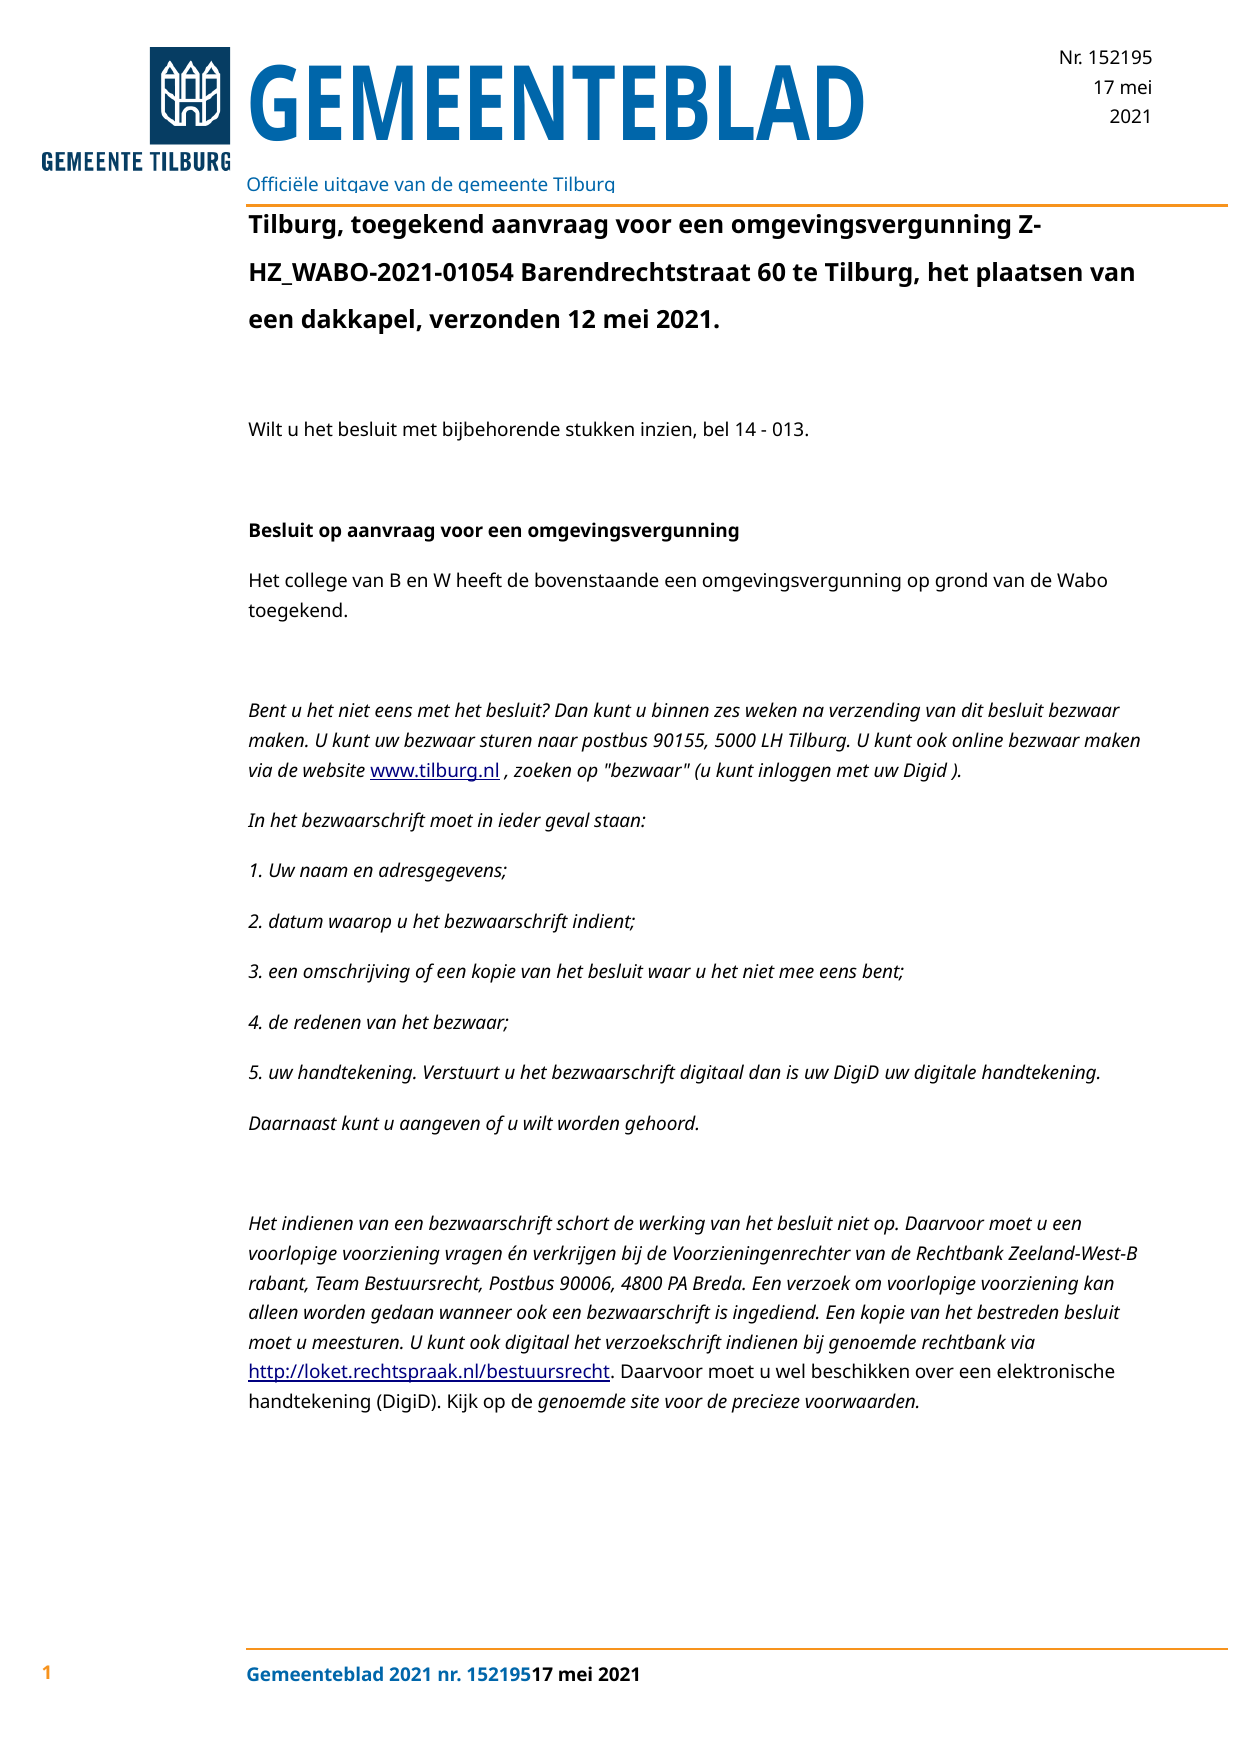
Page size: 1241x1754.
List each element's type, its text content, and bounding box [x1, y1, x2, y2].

picture [41, 47, 231, 172]
text Het college van B en W heeft de bovenstaande een omgevingsvergunning op grond van de Wabo toegekend. [248, 567, 1152, 622]
text 5. uw handtekening. Verstuurt u het bezwaarschrift digitaal dan is uw DigiD uw digitale handtekening. [248, 1059, 1152, 1085]
text Tilburg, toegekend aanvraag voor een omgevingsvergunning Z-HZ_WABO-2021-01054 Barendrechtstraat 60 te Tilburg, het plaatsen van een dakkapel, verzonden 12 mei 2021. [248, 207, 1152, 336]
text Besluit op aanvraag voor een omgevingsvergunning [248, 517, 1152, 542]
text Het indienen van een bezwaarschrift schort de werking van het besluit niet op. Daarvoor moet u een voorlopige voorziening vragen én verkrijgen bij de Voorzieningenrechter van de Rechtbank Zeeland-West-B rabant, Team Bestuursrecht, Postbus 90006, 4800 PA Breda. Een verzoek om voorlopige voorziening kan alleen worden gedaan wanneer ook een bezwaarschrift is ingediend. Een kopie van het bestreden besluit moet u meesturen. U kunt ook digitaal het verzoekschrift indienen bij genoemde rechtbank via http://loket.rechtspraak.nl/bestuursrecht. Daarvoor moet u wel beschikken over een elektronische handtekening (DigiD). Kijk op de genoemde site voor de precieze voorwaarden. [248, 1211, 1152, 1414]
text Wilt u het besluit met bijbehorende stukken inzien, bel 14 - 013. [248, 416, 1152, 442]
text 2. datum waarop u het bezwaarschrift indient; [248, 908, 1152, 934]
text 4. de redenen van het bezwaar; [248, 1009, 1152, 1034]
text Bent u het niet eens met het besluit? Dan kunt u binnen zes weken na verzending van dit besluit bezwaar maken. U kunt uw bezwaar sturen naar postbus 90155, 5000 LH Tilburg. U kunt ook online bezwaar maken via de website www.tilburg.nl , zoeken op "bezwaar" (u kunt inloggen met uw Digid ). [248, 698, 1152, 782]
text 1. Uw naam en adresgegevens; [248, 858, 1152, 883]
text Daarnaast kunt u aangeven of u wilt worden gehoord. [248, 1110, 1152, 1135]
text 3. een omschrijving of een kopie van het besluit waar u het niet mee eens bent; [248, 958, 1152, 984]
text In het bezwaarschrift moet in ieder geval staan: [248, 807, 1152, 833]
